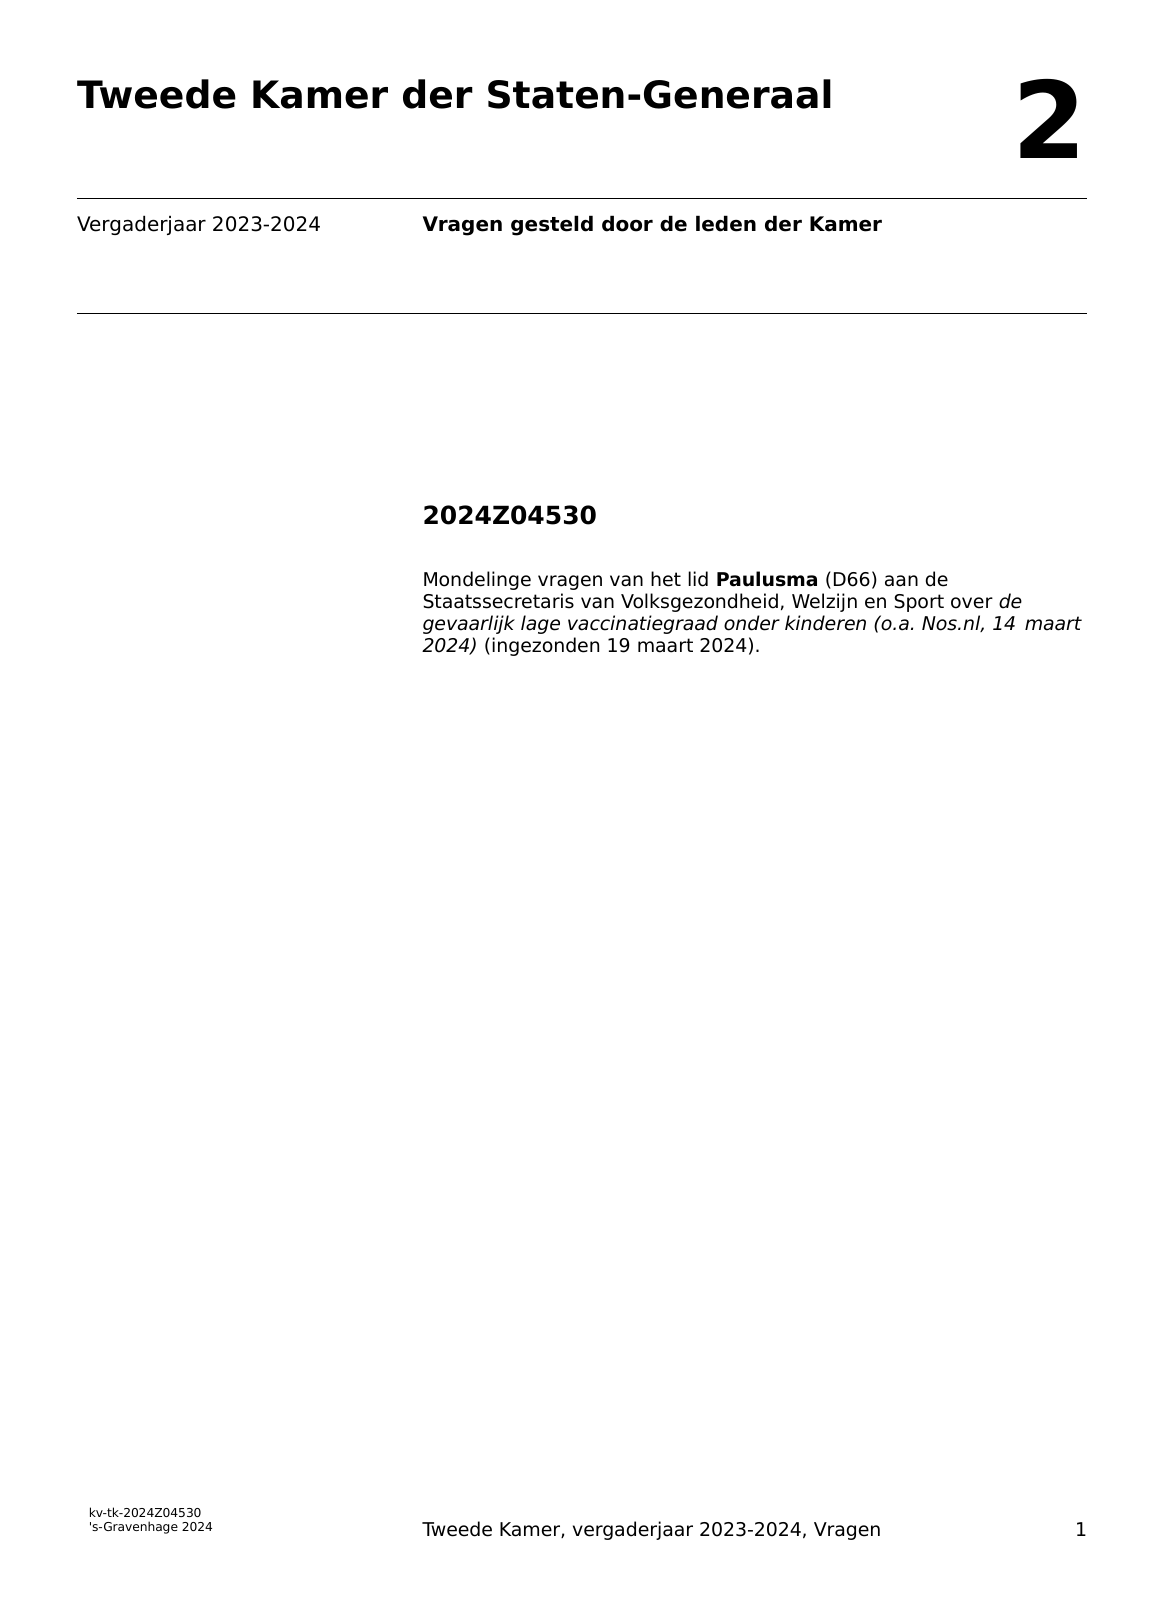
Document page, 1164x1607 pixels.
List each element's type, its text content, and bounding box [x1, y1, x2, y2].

text Mondelinge vragen van het lid Paulusma (D66) aan de Staatssecretaris van Volksgezondheid, Welzijn en Sport over de gevaarlijk lage vaccinatiegraad onder kinderen (o.a. Nos.nl, 14 maart 2024) (ingezonden 19 maart 2024). [422, 569, 1087, 657]
table_header 2 [886, 59, 1087, 198]
text 's-Gravenhage 2024 [88, 1520, 323, 1534]
text 2024Z04530 [422, 501, 1087, 531]
table_header Tweede Kamer der Staten-Generaal [77, 59, 886, 198]
table_cell Vergaderjaar 2023-2024 [77, 199, 422, 313]
text kv-tk-2024Z04530 [88, 1506, 323, 1520]
table_cell Vragen gesteld door de leden der Kamer [422, 199, 1087, 313]
